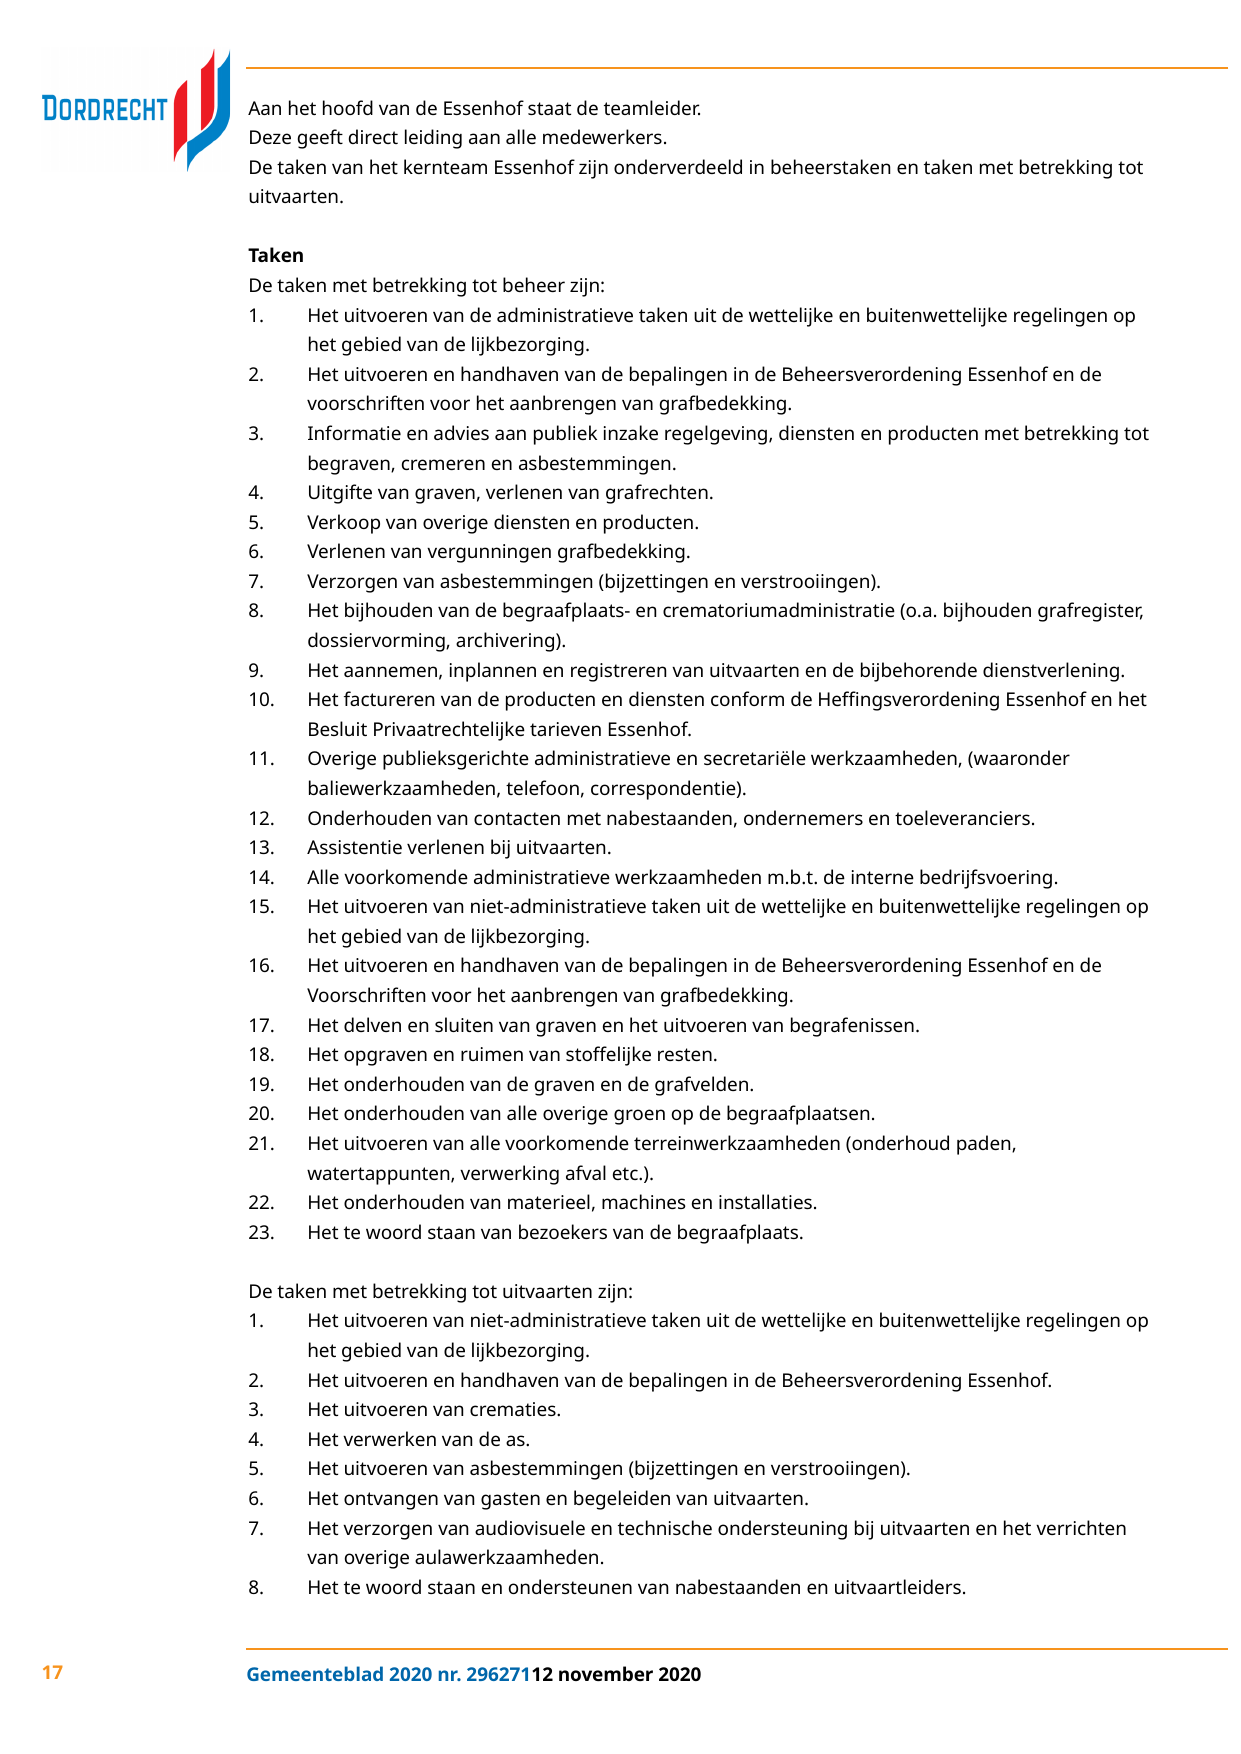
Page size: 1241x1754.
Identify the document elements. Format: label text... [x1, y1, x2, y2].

list Het onderhouden van alle overige groen op de begraafplaatsen. [248, 1101, 1152, 1126]
list Het te woord staan van bezoekers van de begraafplaats. [248, 1219, 1152, 1245]
list Het te woord staan en ondersteunen van nabestaanden en uitvaartleiders. [248, 1574, 1152, 1600]
list Het onderhouden van materieel, machines en installaties. [248, 1189, 1152, 1215]
list Overige publieksgerichte administratieve en secretariële werkzaamheden, (waaronder baliewerkzaamheden, telefoon, correspondentie). [248, 746, 1152, 801]
list Onderhouden van contacten met nabestaanden, ondernemers en toeleveranciers. [248, 805, 1152, 831]
picture [41, 47, 231, 172]
text Taken [248, 243, 1152, 268]
list Alle voorkomende administratieve werkzaamheden m.b.t. de interne bedrijfsvoering. [248, 864, 1152, 890]
text De taken van het kernteam Essenhof zijn onderverdeeld in beheerstaken en taken met betrekking tot uitvaarten. [248, 154, 1152, 209]
list Verzorgen van asbestemmingen (bijzettingen en verstrooiingen). [248, 568, 1152, 594]
list Het ontvangen van gasten en begeleiden van uitvaarten. [248, 1485, 1152, 1511]
list Het uitvoeren van crematies. [248, 1396, 1152, 1422]
list Informatie en advies aan publiek inzake regelgeving, diensten en producten met betrekking tot begraven, cremeren en asbestemmingen. [248, 420, 1152, 476]
list Het uitvoeren en handhaven van de bepalingen in de Beheersverordening Essenhof en de voorschriften voor het aanbrengen van grafbedekking. [248, 361, 1152, 416]
list Het verzorgen van audiovisuele en technische ondersteuning bij uitvaarten en het verrichten van overige aulawerkzaamheden. [248, 1515, 1152, 1570]
list Het onderhouden van de graven en de grafvelden. [248, 1071, 1152, 1097]
list Het uitvoeren van niet-administratieve taken uit de wettelijke en buitenwettelijke regelingen op het gebied van de lijkbezorging. [248, 1308, 1152, 1363]
list Het uitvoeren en handhaven van de bepalingen in de Beheersverordening Essenhof. [248, 1367, 1152, 1393]
list Verkoop van overige diensten en producten. [248, 509, 1152, 535]
list Het uitvoeren van niet-administratieve taken uit de wettelijke en buitenwettelijke regelingen op het gebied van de lijkbezorging. [248, 893, 1152, 949]
list Het delven en sluiten van graven en het uitvoeren van begrafenissen. [248, 1012, 1152, 1038]
list Het uitvoeren van de administratieve taken uit de wettelijke en buitenwettelijke regelingen op het gebied van de lijkbezorging. [248, 302, 1152, 357]
text Deze geeft direct leiding aan alle medewerkers. [248, 124, 1152, 150]
list Het aannemen, inplannen en registreren van uitvaarten en de bijbehorende dienstverlening. [248, 657, 1152, 683]
text De taken met betrekking tot beheer zijn: [248, 272, 1152, 298]
text De taken met betrekking tot uitvaarten zijn: [248, 1278, 1152, 1304]
list Assistentie verlenen bij uitvaarten. [248, 834, 1152, 860]
list Het uitvoeren van alle voorkomende terreinwerkzaamheden (onderhoud paden, watertappunten, verwerking afval etc.). [248, 1130, 1152, 1186]
list Het uitvoeren van asbestemmingen (bijzettingen en verstrooiingen). [248, 1456, 1152, 1481]
list Uitgifte van graven, verlenen van grafrechten. [248, 479, 1152, 505]
list Het bijhouden van de begraafplaats- en crematoriumadministratie (o.a. bijhouden grafregister, dossiervorming, archivering). [248, 598, 1152, 653]
text Aan het hoofd van de Essenhof staat de teamleider. [248, 95, 1152, 121]
list Verlenen van vergunningen grafbedekking. [248, 538, 1152, 564]
list Het opgraven en ruimen van stoffelijke resten. [248, 1041, 1152, 1067]
list Het verwerken van de as. [248, 1426, 1152, 1452]
list Het uitvoeren en handhaven van de bepalingen in de Beheersverordening Essenhof en de Voorschriften voor het aanbrengen van grafbedekking. [248, 953, 1152, 1008]
list Het factureren van de producten en diensten conform de Heffingsverordening Essenhof en het Besluit Privaatrechtelijke tarieven Essenhof. [248, 686, 1152, 742]
